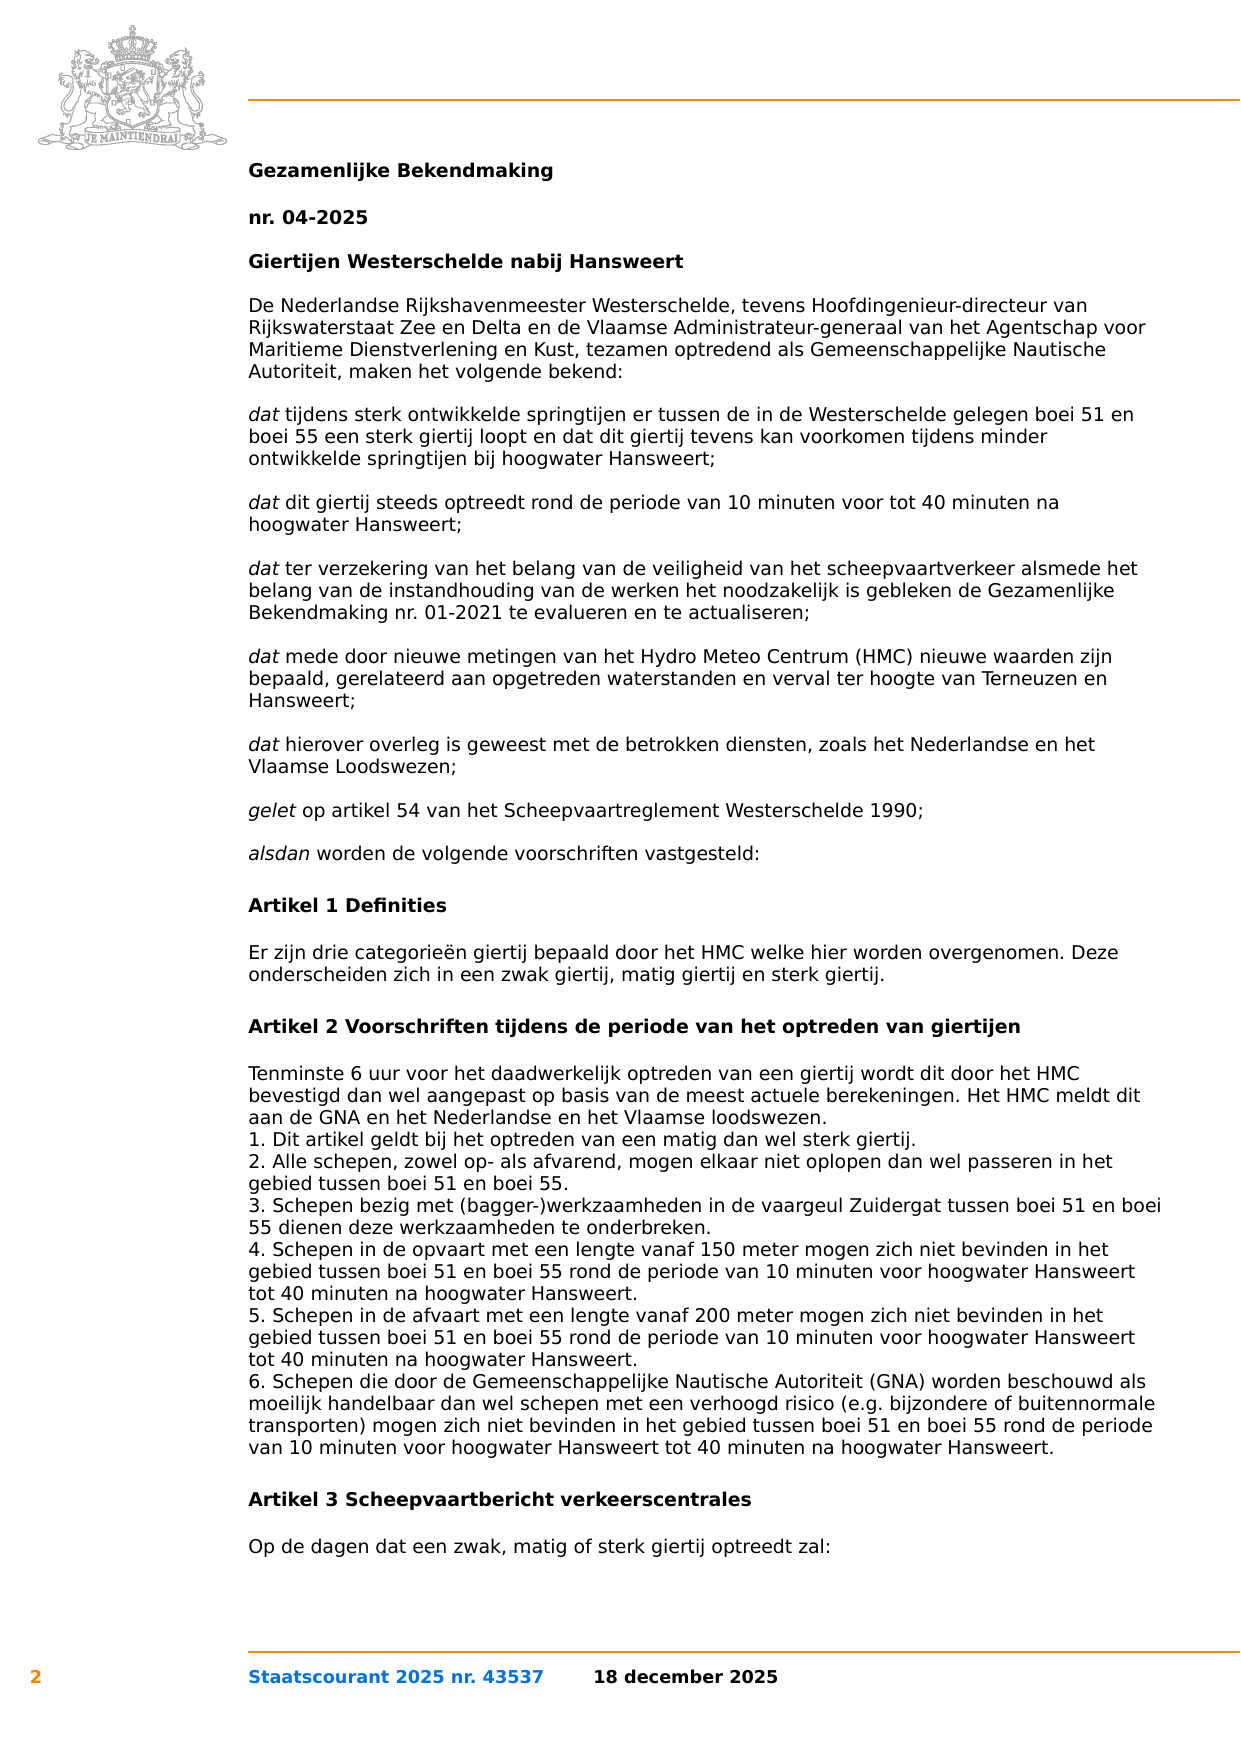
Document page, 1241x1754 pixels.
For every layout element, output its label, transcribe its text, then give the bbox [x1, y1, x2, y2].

text 4. Schepen in de opvaart met een lengte vanaf 150 meter mogen zich niet bevinden in het gebied tussen boei 51 en boei 55 rond de periode van 10 minuten voor hoogwater Hansweert tot 40 minuten na hoogwater Hansweert. [248, 1239, 1163, 1305]
text dat tijdens sterk ontwikkelde springtijen er tussen de in de Westerschelde gelegen boei 51 en boei 55 een sterk giertij loopt en dat dit giertij tevens kan voorkomen tijdens minder ontwikkelde springtijen bij hoogwater Hansweert; [248, 404, 1163, 470]
text 1. Dit artikel geldt bij het optreden van een matig dan wel sterk giertij. [248, 1129, 1163, 1151]
subtitle Artikel 2 Voorschriften tijdens de periode van het optreden van giertijen [248, 1016, 1163, 1038]
subtitle Artikel 3 Scheepvaartbericht verkeerscentrales [248, 1489, 1163, 1511]
text dat ter verzekering van het belang van de veiligheid van het scheepvaartverkeer alsmede het belang van de instandhouding van de werken het noodzakelijk is gebleken de Gezamenlijke Bekendmaking nr. 01-2021 te evalueren en te actualiseren; [248, 558, 1163, 624]
text alsdan worden de volgende voorschriften vastgesteld: [248, 843, 1163, 865]
text dat mede door nieuwe metingen van het Hydro Meteo Centrum (HMC) nieuwe waarden zijn bepaald, gerelateerd aan opgetreden waterstanden en verval ter hoogte van Terneuzen en Hansweert; [248, 646, 1163, 712]
text 3. Schepen bezig met (bagger-)werkzaamheden in de vaargeul Zuidergat tussen boei 51 en boei 55 dienen deze werkzaamheden te onderbreken. [248, 1195, 1163, 1239]
text 5. Schepen in de afvaart met een lengte vanaf 200 meter mogen zich niet bevinden in het gebied tussen boei 51 en boei 55 rond de periode van 10 minuten voor hoogwater Hansweert tot 40 minuten na hoogwater Hansweert. [248, 1305, 1163, 1371]
text Tenminste 6 uur voor het daadwerkelijk optreden van een giertij wordt dit door het HMC bevestigd dan wel aangepast op basis van de meest actuele berekeningen. Het HMC meldt dit aan de GNA en het Nederlandse en het Vlaamse loodswezen. [248, 1063, 1163, 1129]
text dat hierover overleg is geweest met de betrokken diensten, zoals het Nederlandse en het Vlaamse Loodswezen; [248, 734, 1163, 778]
text 2. Alle schepen, zowel op- als afvarend, mogen elkaar niet oplopen dan wel passeren in het gebied tussen boei 51 en boei 55. [248, 1151, 1163, 1195]
text dat dit giertij steeds optreedt rond de periode van 10 minuten voor tot 40 minuten na hoogwater Hansweert; [248, 492, 1163, 536]
text Giertijen Westerschelde nabij Hansweert [248, 251, 1163, 273]
picture [38, 25, 227, 150]
text Op de dagen dat een zwak, matig of sterk giertij optreedt zal: [248, 1536, 1163, 1558]
subtitle Gezamenlijke Bekendmaking [248, 160, 1163, 182]
text De Nederlandse Rijkshavenmeester Westerschelde, tevens Hoofdingenieur-directeur van Rijkswaterstaat Zee en Delta en de Vlaamse Administrateur-generaal van het Agentschap voor Maritieme Dienstverlening en Kust, tezamen optredend als Gemeenschappelijke Nautische Autoriteit, maken het volgende bekend: [248, 294, 1163, 382]
text 6. Schepen die door de Gemeenschappelijke Nautische Autoriteit (GNA) worden beschouwd als moeilijk handelbaar dan wel schepen met een verhoogd risico (e.g. bijzondere of buitennormale transporten) mogen zich niet bevinden in het gebied tussen boei 51 en boei 55 rond de periode van 10 minuten voor hoogwater Hansweert tot 40 minuten na hoogwater Hansweert. [248, 1371, 1163, 1459]
text nr. 04-2025 [248, 207, 1163, 229]
text Er zijn drie categorieën giertij bepaald door het HMC welke hier worden overgenomen. Deze onderscheiden zich in een zwak giertij, matig giertij en sterk giertij. [248, 942, 1163, 986]
text gelet op artikel 54 van het Scheepvaartreglement Westerschelde 1990; [248, 799, 1163, 821]
subtitle Artikel 1 Definities [248, 895, 1163, 917]
